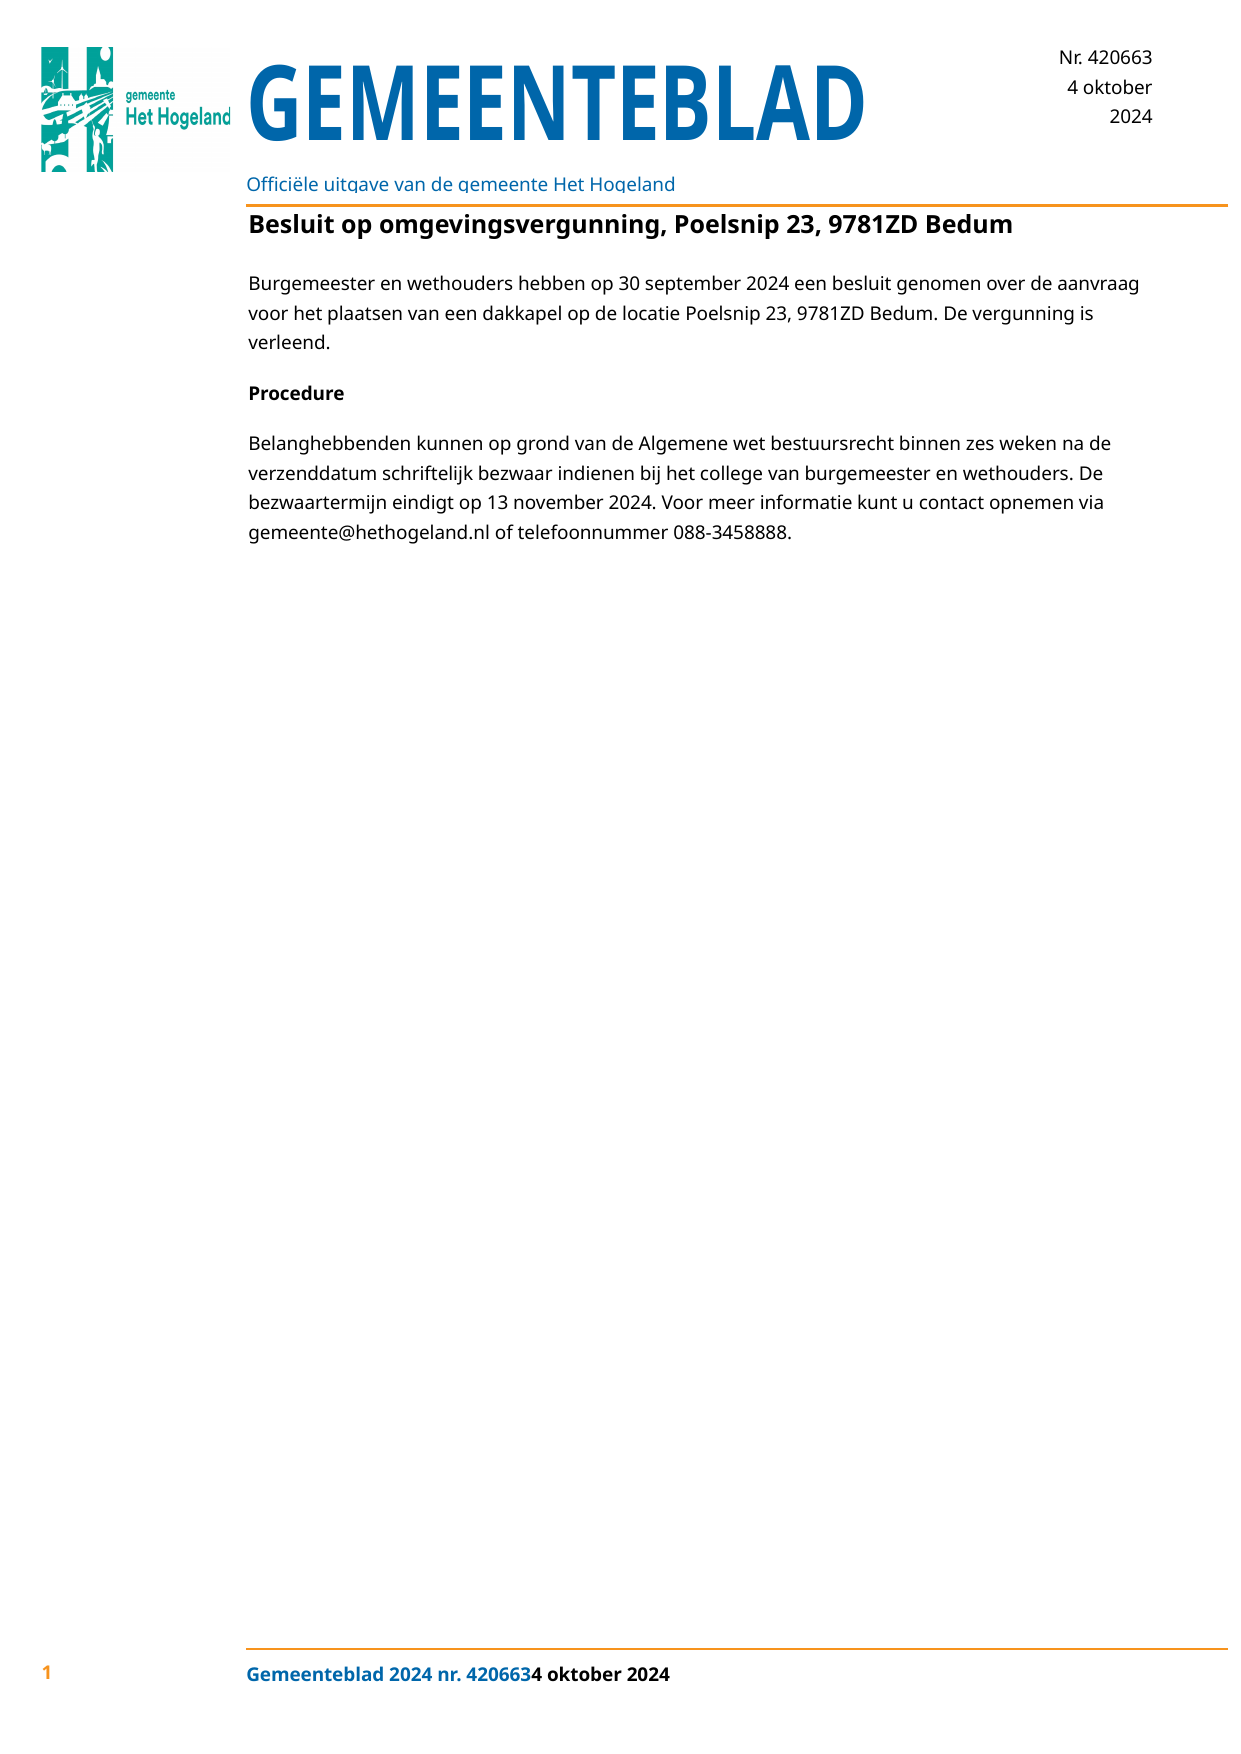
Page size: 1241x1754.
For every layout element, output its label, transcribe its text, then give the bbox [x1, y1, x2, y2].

text Belanghebbenden kunnen op grond van de Algemene wet bestuursrecht binnen zes weken na de verzenddatum schriftelijk bezwaar indienen bij het college van burgemeester en wethouders. De bezwaartermijn eindigt op 13 november 2024. Voor meer informatie kunt u contact opnemen via gemeente@hethogeland.nl of telefoonnummer 088-3458888. [248, 430, 1152, 545]
text Procedure [248, 380, 1152, 406]
text Besluit op omgevingsvergunning, Poelsnip 23, 9781ZD Bedum [248, 207, 1152, 241]
text Burgemeester en wethouders hebben op 30 september 2024 een besluit genomen over de aanvraag voor het plaatsen van een dakkapel op de locatie Poelsnip 23, 9781ZD Bedum. De vergunning is verleend. [248, 270, 1152, 355]
picture [41, 47, 231, 172]
